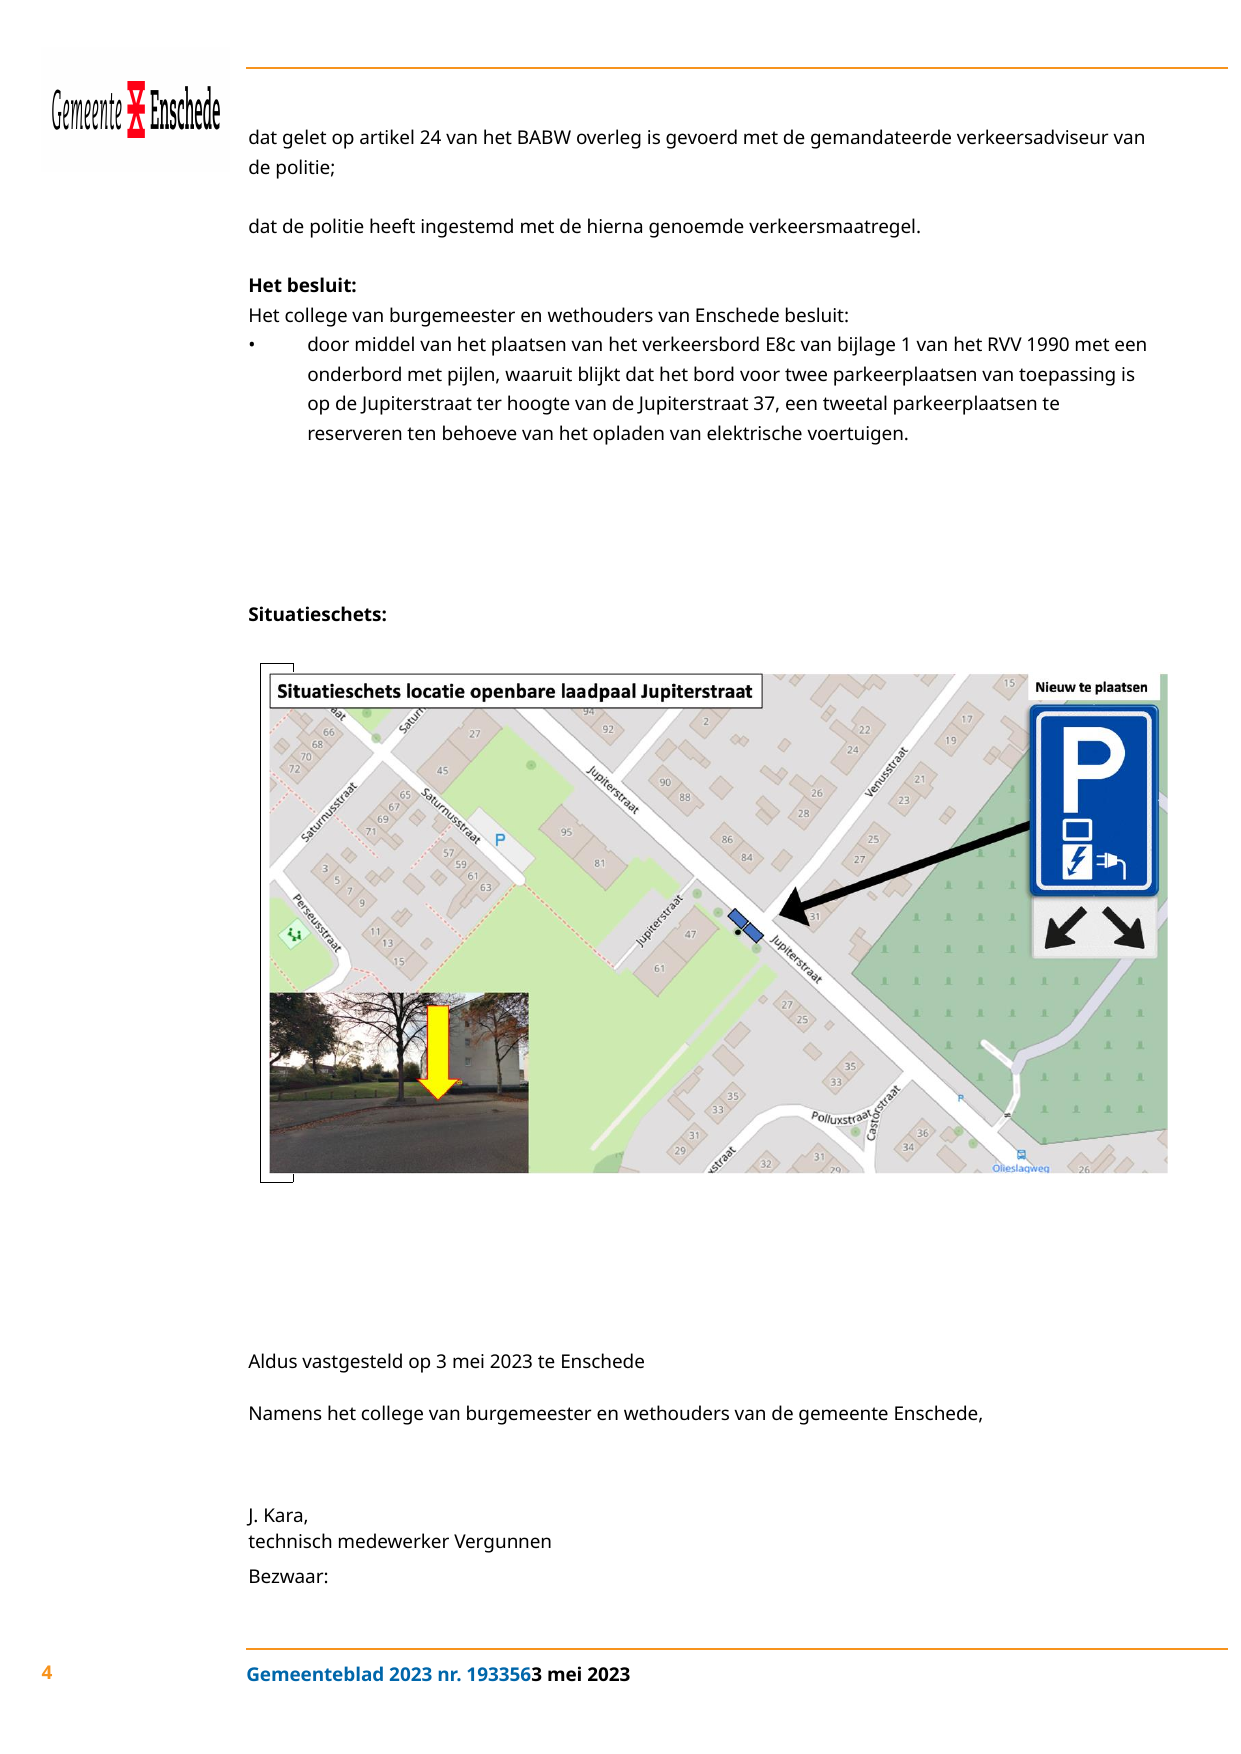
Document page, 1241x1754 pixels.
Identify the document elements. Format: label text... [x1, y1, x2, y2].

text technisch medewerker Vergunnen [248, 1528, 1152, 1554]
list door middel van het plaatsen van het verkeersbord E8c van bijlage 1 van het RVV 1990 met een onderbord met pijlen, waaruit blijkt dat het bord voor twee parkeerplaatsen van toepassing is op de Jupiterstraat ter hoogte van de Jupiterstraat 37, een tweetal parkeerplaatsen te reserveren ten behoeve van het opladen van elektrische voertuigen. [248, 331, 1152, 446]
picture [268, 672, 1168, 1174]
text dat gelet op artikel 24 van het BABW overleg is gevoerd met de gemandateerde verkeersadviseur van de politie; [248, 124, 1152, 180]
text dat de politie heeft ingestemd met de hierna genoemde verkeersmaatregel. [248, 213, 1152, 239]
text J. Kara, [248, 1503, 1152, 1528]
text Het college van burgemeester en wethouders van Enschede besluit: [248, 302, 1152, 328]
text Bezwaar: [248, 1568, 1152, 1587]
text Aldus vastgesteld op 3 mei 2023 te Enschede [248, 1348, 1152, 1374]
text Namens het college van burgemeester en wethouders van de gemeente Enschede, [248, 1400, 1152, 1425]
text Het besluit: [248, 272, 1152, 298]
text Situatieschets: [248, 601, 1152, 627]
picture [41, 47, 231, 172]
